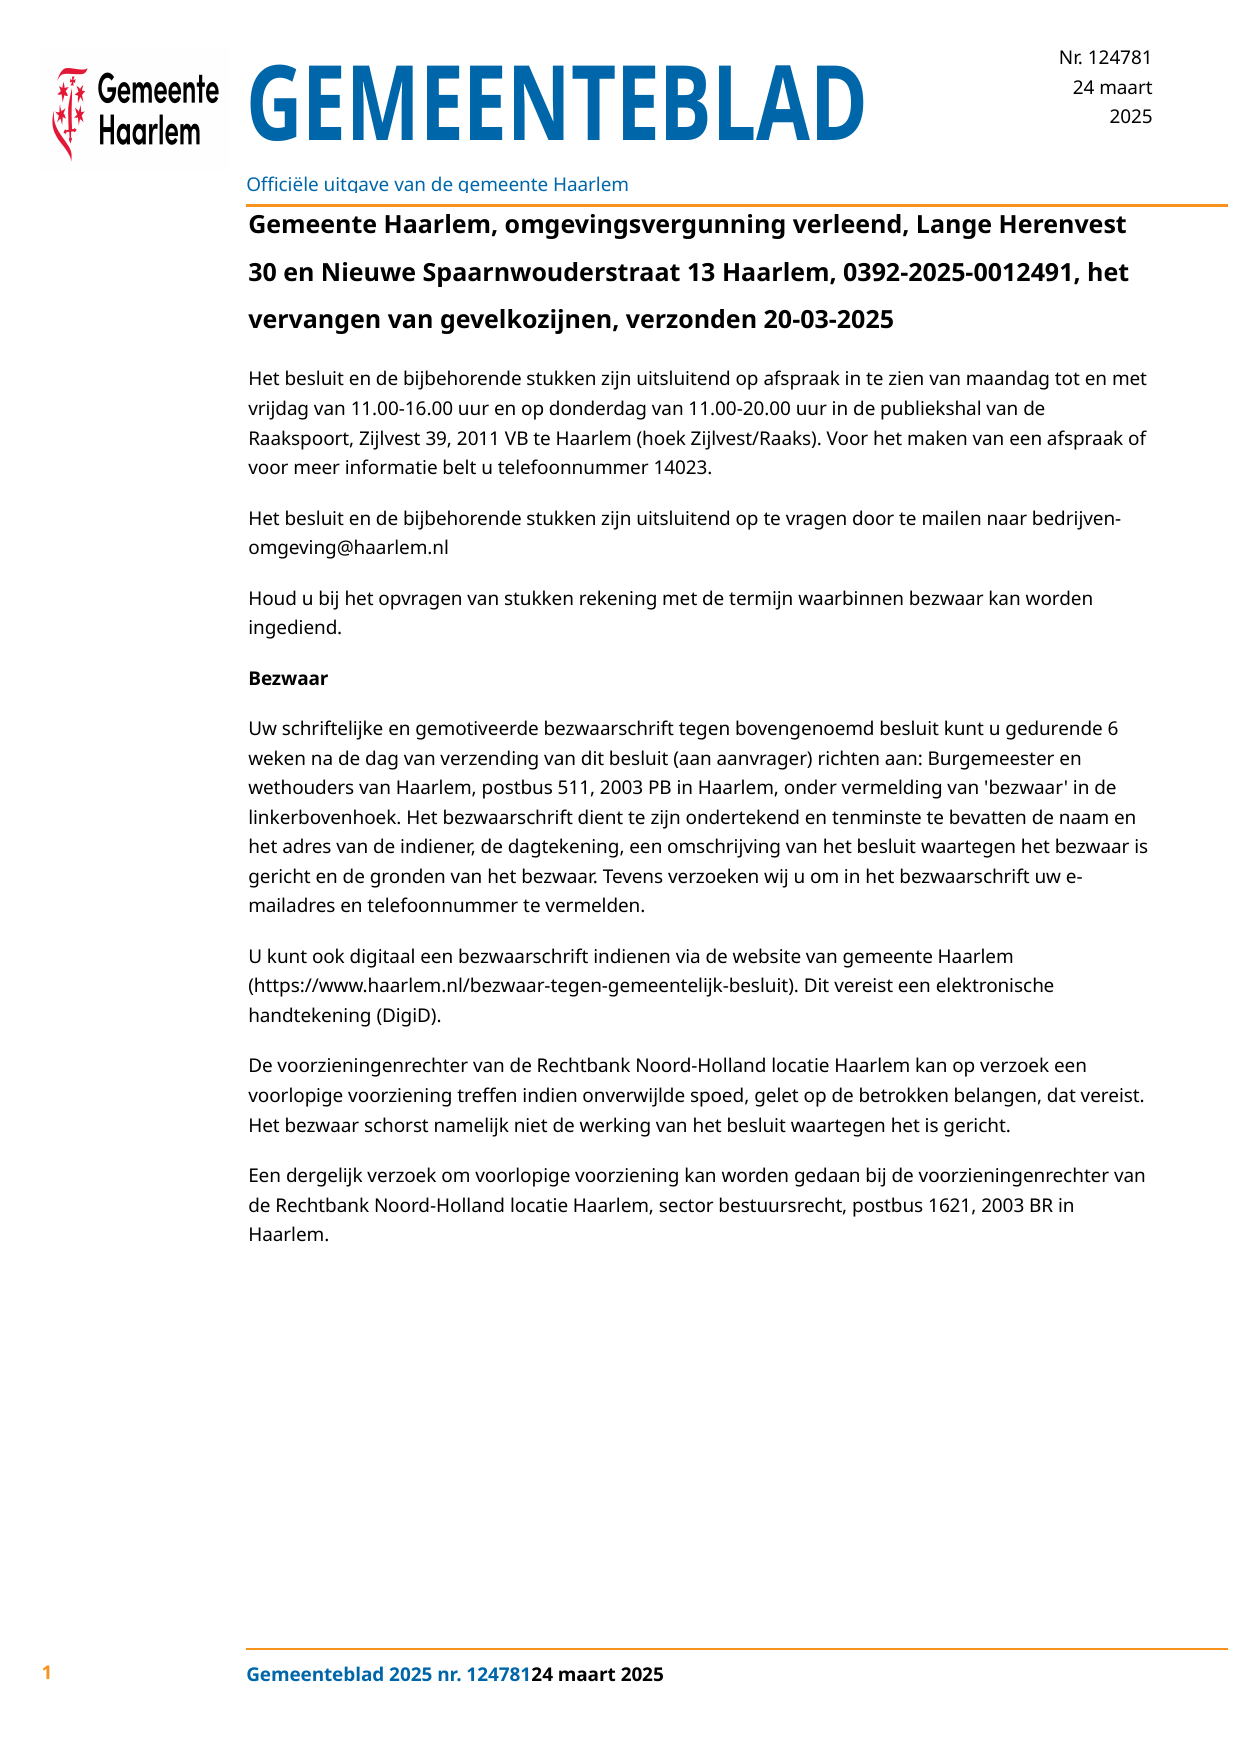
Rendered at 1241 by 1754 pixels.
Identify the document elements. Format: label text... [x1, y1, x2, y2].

text Houd u bij het opvragen van stukken rekening met de termijn waarbinnen bezwaar kan worden ingediend. [248, 585, 1152, 640]
text Een dergelijk verzoek om voorlopige voorziening kan worden gedaan bij de voorzieningenrechter van de Rechtbank Noord-Holland locatie Haarlem, sector bestuursrecht, postbus 1621, 2003 BR in Haarlem. [248, 1162, 1152, 1247]
text De voorzieningenrechter van de Rechtbank Noord-Holland locatie Haarlem kan op verzoek een voorlopige voorziening treffen indien onverwijlde spoed, gelet op de betrokken belangen, dat vereist. Het bezwaar schorst namelijk niet de werking van het besluit waartegen het is gericht. [248, 1053, 1152, 1137]
picture [41, 47, 231, 172]
text Gemeente Haarlem, omgevingsvergunning verleend, Lange Herenvest 30 en Nieuwe Spaarnwouderstraat 13 Haarlem, 0392-2025-0012491, het vervangen van gevelkozijnen, verzonden 20-03-2025 [248, 207, 1152, 336]
text Het besluit en de bijbehorende stukken zijn uitsluitend op afspraak in te zien van maandag tot en met vrijdag van 11.00-16.00 uur en op donderdag van 11.00-20.00 uur in de publiekshal van de Raakspoort, Zijlvest 39, 2011 VB te Haarlem (hoek Zijlvest/Raaks). Voor het maken van een afspraak of voor meer informatie belt u telefoonnummer 14023. [248, 366, 1152, 480]
text Uw schriftelijke en gemotiveerde bezwaarschrift tegen bovengenoemd besluit kunt u gedurende 6 weken na de dag van verzending van dit besluit (aan aanvrager) richten aan: Burgemeester en wethouders van Haarlem, postbus 511, 2003 PB in Haarlem, onder vermelding van 'bezwaar' in de linkerbovenhoek. Het bezwaarschrift dient te zijn ondertekend en tenminste te bevatten de naam en het adres van de indiener, de dagtekening, een omschrijving van het besluit waartegen het bezwaar is gericht en de gronden van het bezwaar. Tevens verzoeken wij u om in het bezwaarschrift uw e-mailadres en telefoonnummer te vermelden. [248, 715, 1152, 918]
text U kunt ook digitaal een bezwaarschrift indienen via de website van gemeente Haarlem (https://www.haarlem.nl/bezwaar-tegen-gemeentelijk-besluit). Dit vereist een elektronische handtekening (DigiD). [248, 943, 1152, 1028]
text Het besluit en de bijbehorende stukken zijn uitsluitend op te vragen door te mailen naar bedrijven-omgeving@haarlem.nl [248, 505, 1152, 560]
text Bezwaar [248, 665, 1152, 690]
